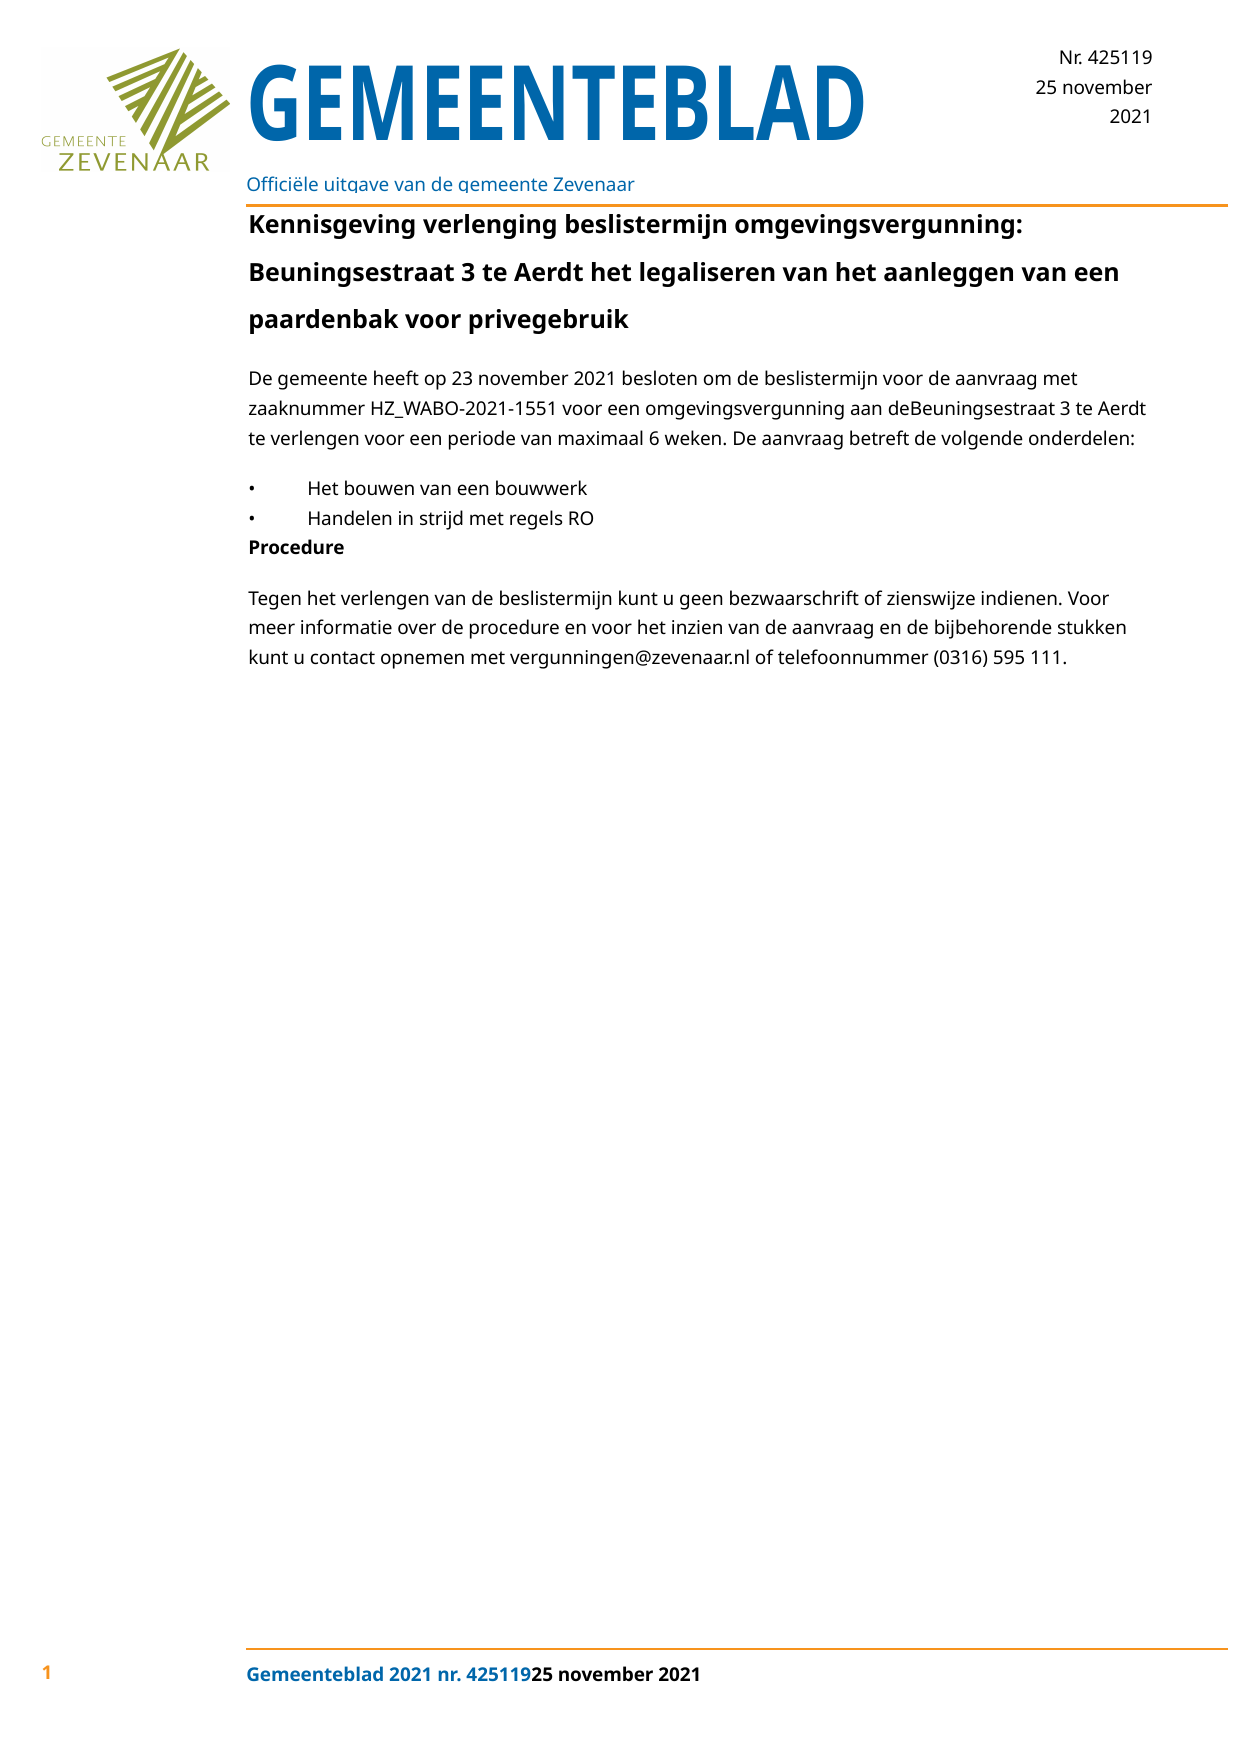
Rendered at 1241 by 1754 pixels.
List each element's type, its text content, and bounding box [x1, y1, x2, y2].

list Handelen in strijd met regels RO [248, 505, 1152, 530]
text De gemeente heeft op 23 november 2021 besloten om de beslistermijn voor de aanvraag met zaaknummer HZ_WABO-2021-1551 voor een omgevingsvergunning aan deBeuningsestraat 3 te Aerdt te verlengen voor een periode van maximaal 6 weken. De aanvraag betreft de volgende onderdelen: [248, 366, 1152, 450]
list Het bouwen van een bouwwerk [248, 475, 1152, 501]
picture [41, 47, 231, 172]
text Kennisgeving verlenging beslistermijn omgevingsvergunning: Beuningsestraat 3 te Aerdt het legaliseren van het aanleggen van een paardenbak voor privegebruik [248, 207, 1152, 336]
text Tegen het verlengen van de beslistermijn kunt u geen bezwaarschrift of zienswijze indienen. Voor meer informatie over de procedure en voor het inzien van de aanvraag en de bijbehorende stukken kunt u contact opnemen met vergunningen@zevenaar.nl of telefoonnummer (0316) 595 111. [248, 585, 1152, 669]
text Procedure [248, 534, 1152, 560]
